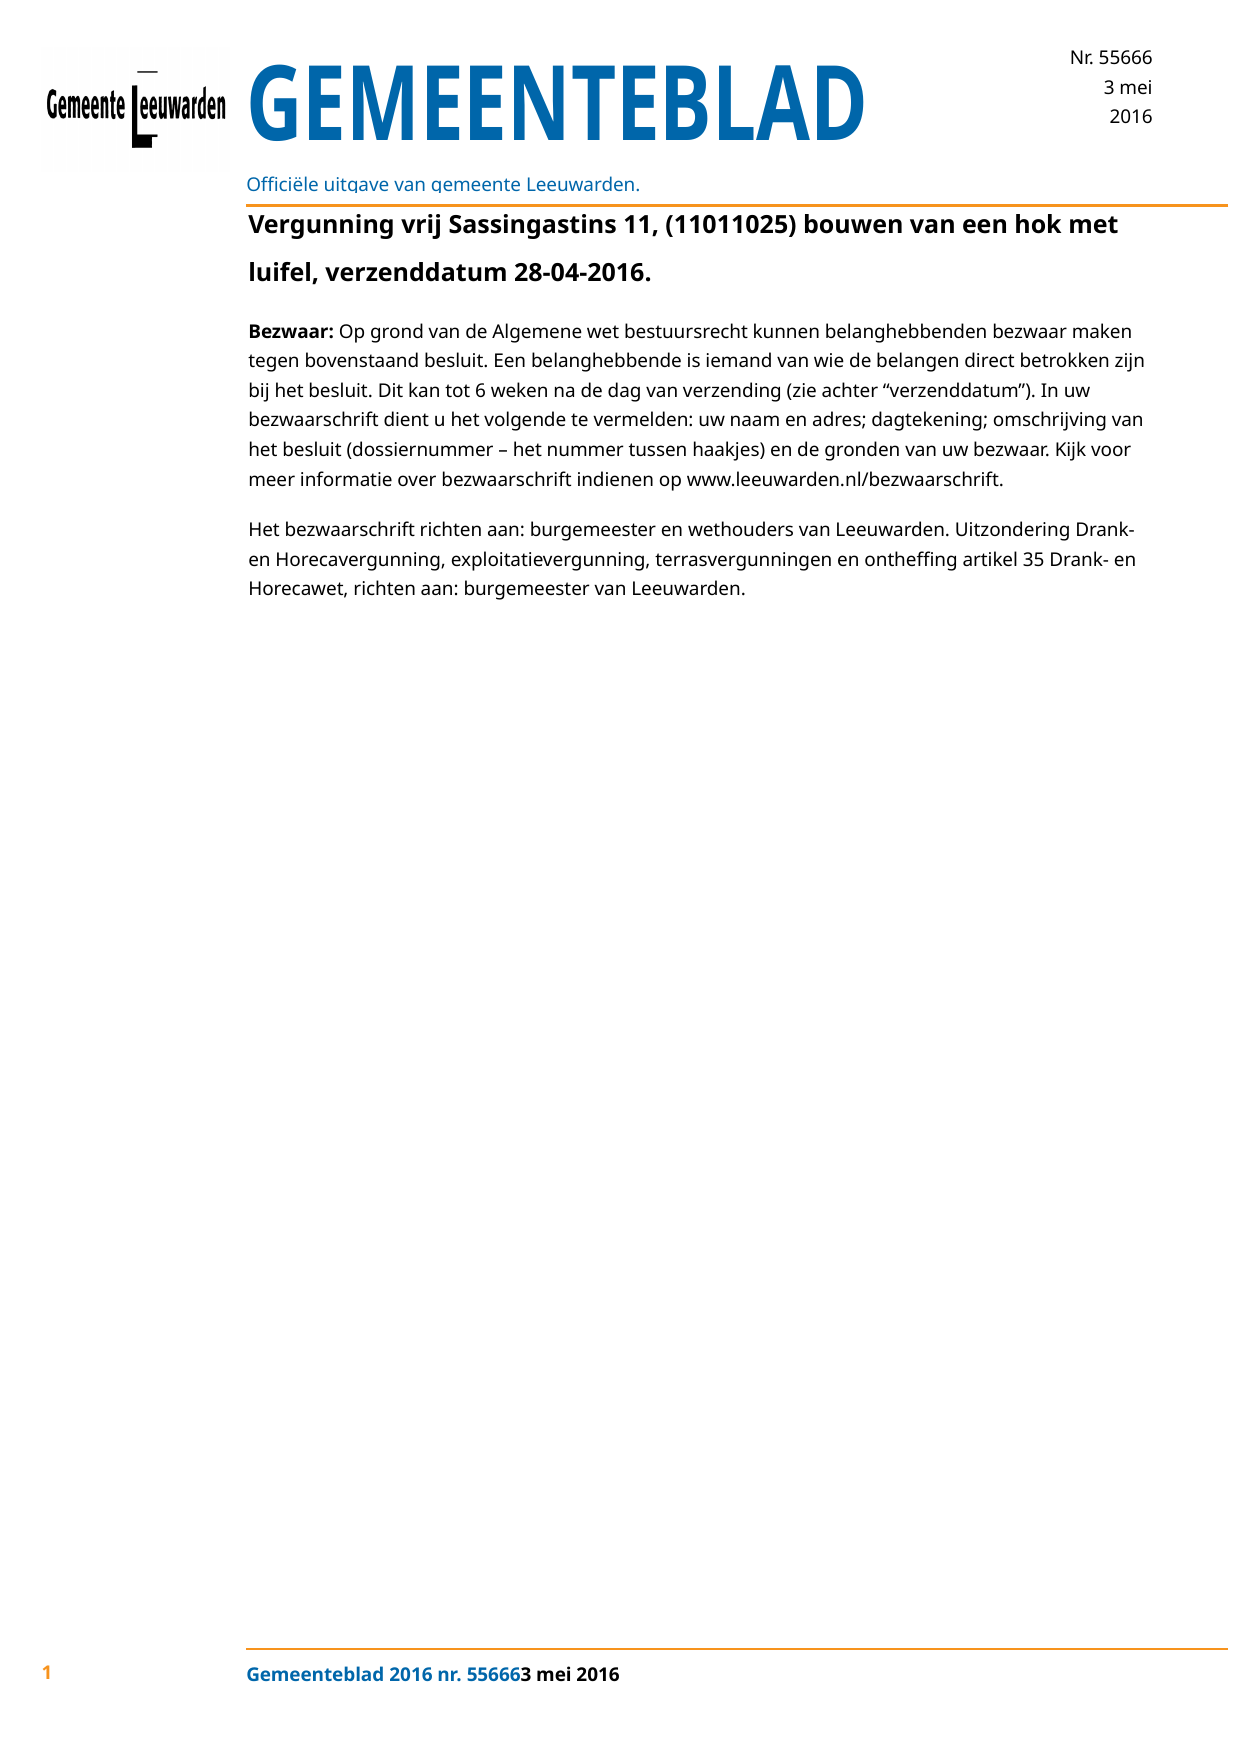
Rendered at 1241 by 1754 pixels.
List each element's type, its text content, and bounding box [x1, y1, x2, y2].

text Bezwaar: Op grond van de Algemene wet bestuursrecht kunnen belanghebbenden bezwaar maken tegen bovenstaand besluit. Een belanghebbende is iemand van wie de belangen direct betrokken zijn bij het besluit. Dit kan tot 6 weken na de dag van verzending (zie achter “verzenddatum”). In uw bezwaarschrift dient u het volgende te vermelden: uw naam en adres; dagtekening; omschrijving van het besluit (dossiernummer – het nummer tussen haakjes) en de gronden van uw bezwaar. Kijk voor meer informatie over bezwaarschrift indienen op www.leeuwarden.nl/bezwaarschrift. [248, 318, 1152, 492]
text Het bezwaarschrift richten aan: burgemeester en wethouders van Leeuwarden. Uitzondering Drank- en Horecavergunning, exploitatievergunning, terrasvergunningen en ontheffing artikel 35 Drank- en Horecawet, richten aan: burgemeester van Leeuwarden. [248, 516, 1152, 601]
picture [41, 47, 231, 172]
text Vergunning vrij Sassingastins 11, (11011025) bouwen van een hok met luifel, verzenddatum 28-04-2016. [248, 207, 1152, 288]
